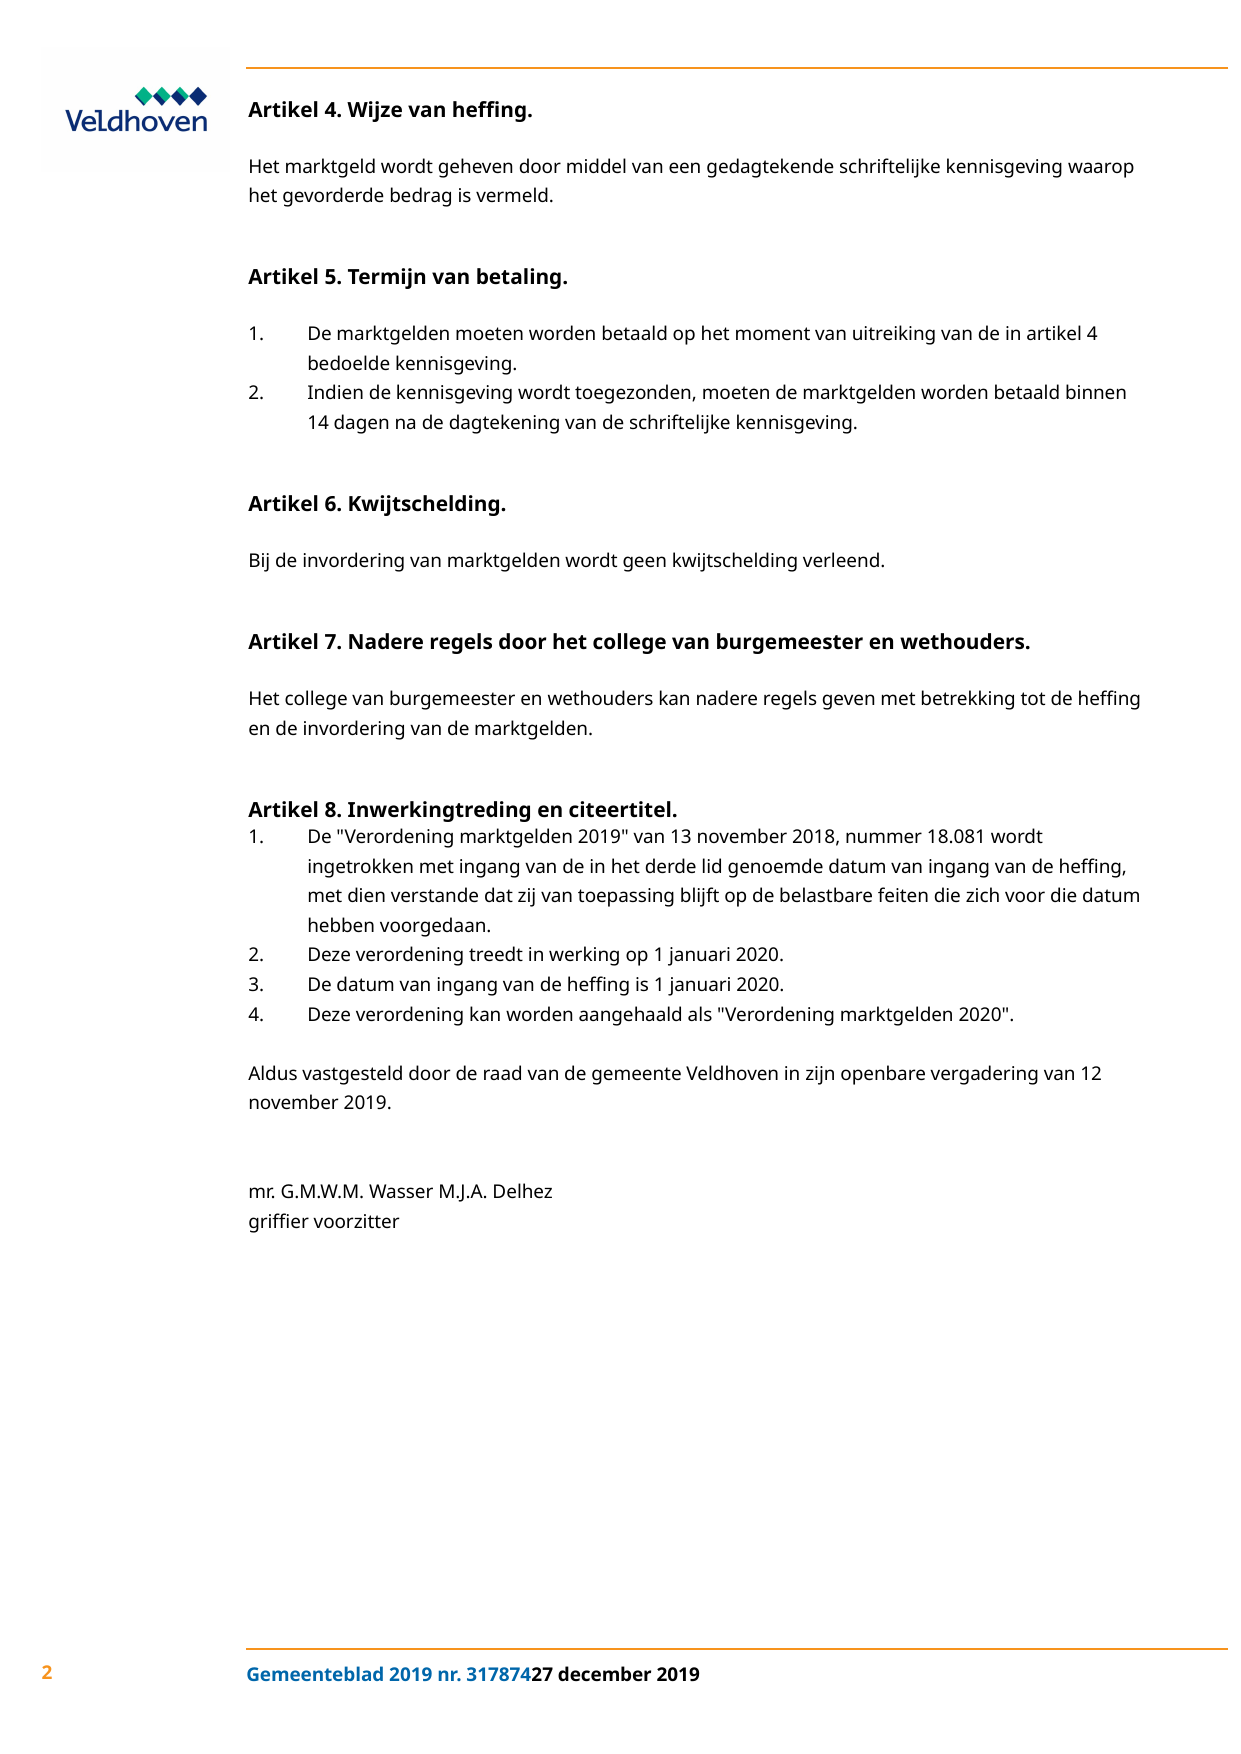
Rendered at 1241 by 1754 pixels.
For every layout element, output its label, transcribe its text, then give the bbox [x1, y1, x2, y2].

text Het marktgeld wordt geheven door middel van een gedagtekende schriftelijke kennisgeving waarop het gevorderde bedrag is vermeld. [248, 153, 1152, 208]
text Artikel 5. Termijn van betaling. [248, 262, 1152, 291]
list Deze verordening treedt in werking op 1 januari 2020. [248, 942, 1152, 967]
text Bij de invordering van marktgelden wordt geen kwijtschelding verleend. [248, 547, 1152, 573]
picture [41, 47, 231, 172]
text Artikel 6. Kwijtschelding. [248, 489, 1152, 518]
list De datum van ingang van de heffing is 1 januari 2020. [248, 971, 1152, 997]
list Indien de kennisgeving wordt toegezonden, moeten de marktgelden worden betaald binnen 14 dagen na de dagtekening van de schriftelijke kennisgeving. [248, 379, 1152, 435]
text griffier voorzitter [248, 1208, 1152, 1233]
text Artikel 7. Nadere regels door het college van burgemeester en wethouders. [248, 627, 1152, 656]
text Aldus vastgesteld door de raad van de gemeente Veldhoven in zijn openbare vergadering van 12 november 2019. [248, 1060, 1152, 1115]
text mr. G.M.W.M. Wasser M.J.A. Delhez [248, 1178, 1152, 1204]
list De "Verordening marktgelden 2019" van 13 november 2018, nummer 18.081 wordt ingetrokken met ingang van de in het derde lid genoemde datum van ingang van de heffing, met dien verstande dat zij van toepassing blijft op de belastbare feiten die zich voor die datum hebben voorgedaan. [248, 823, 1152, 938]
text Artikel 4. Wijze van heffing. [248, 95, 1152, 123]
text Het college van burgemeester en wethouders kan nadere regels geven met betrekking tot de heffing en de invordering van de marktgelden. [248, 685, 1152, 741]
list De marktgelden moeten worden betaald op het moment van uitreiking van de in artikel 4 bedoelde kennisgeving. [248, 320, 1152, 376]
text Artikel 8. Inwerkingtreding en citeertitel. [248, 795, 1152, 823]
list Deze verordening kan worden aangehaald als "Verordening marktgelden 2020". [248, 1001, 1152, 1026]
